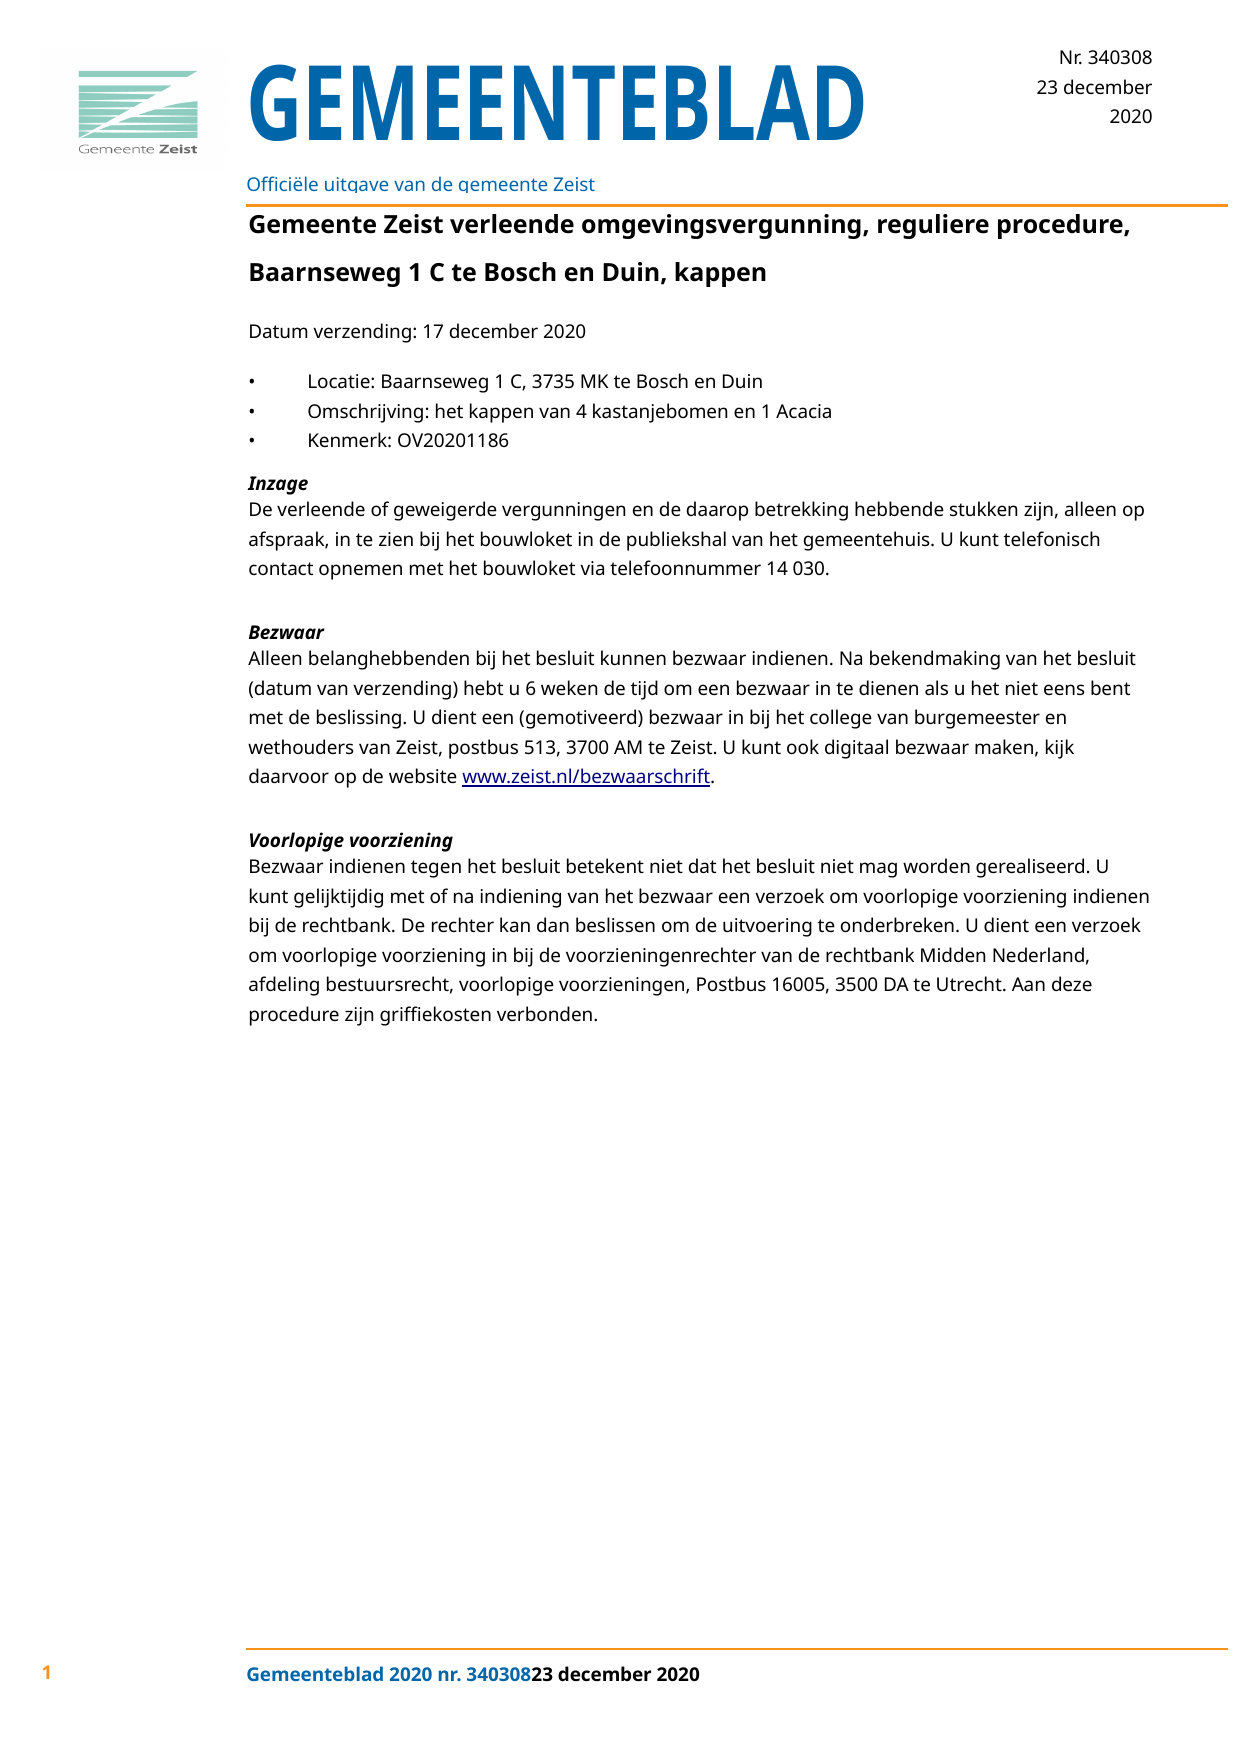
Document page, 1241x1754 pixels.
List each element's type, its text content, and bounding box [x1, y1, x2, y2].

text Gemeente Zeist verleende omgevingsvergunning, reguliere procedure, Baarnseweg 1 C te Bosch en Duin, kappen [248, 207, 1152, 288]
list Locatie: Baarnseweg 1 C, 3735 MK te Bosch en Duin [248, 368, 1152, 394]
text Bezwaar [248, 619, 1152, 645]
list Kenmerk: OV20201186 [248, 427, 1152, 453]
text Alleen belanghebbenden bij het besluit kunnen bezwaar indienen. Na bekendmaking van het besluit (datum van verzending) hebt u 6 weken de tijd om een bezwaar in te dienen als u het niet eens bent met de beslissing. U dient een (gemotiveerd) bezwaar in bij het college van burgemeester en wethouders van Zeist, postbus 513, 3700 AM te Zeist. U kunt ook digitaal bezwaar maken, kijk daarvoor op de website www.zeist.nl/bezwaarschrift. [248, 645, 1152, 789]
text De verleende of geweigerde vergunningen en de daarop betrekking hebbende stukken zijn, alleen op afspraak, in te zien bij het bouwloket in de publiekshal van het gemeentehuis. U kunt telefonisch contact opnemen met het bouwloket via telefoonnummer 14 030. [248, 496, 1152, 581]
list Omschrijving: het kappen van 4 kastanjebomen en 1 Acacia [248, 398, 1152, 424]
text Voorlopige voorziening [248, 827, 1152, 853]
text Datum verzending: 17 december 2020 [248, 318, 1152, 344]
picture [41, 47, 231, 172]
text Bezwaar indienen tegen het besluit betekent niet dat het besluit niet mag worden gerealiseerd. U kunt gelijktijdig met of na indiening van het bezwaar een verzoek om voorlopige voorziening indienen bij de rechtbank. De rechter kan dan beslissen om de uitvoering te onderbreken. U dient een verzoek om voorlopige voorziening in bij de voorzieningenrechter van de rechtbank Midden Nederland, afdeling bestuursrecht, voorlopige voorzieningen, Postbus 16005, 3500 DA te Utrecht. Aan deze procedure zijn griffiekosten verbonden. [248, 853, 1152, 1027]
text Inzage [248, 471, 1152, 496]
